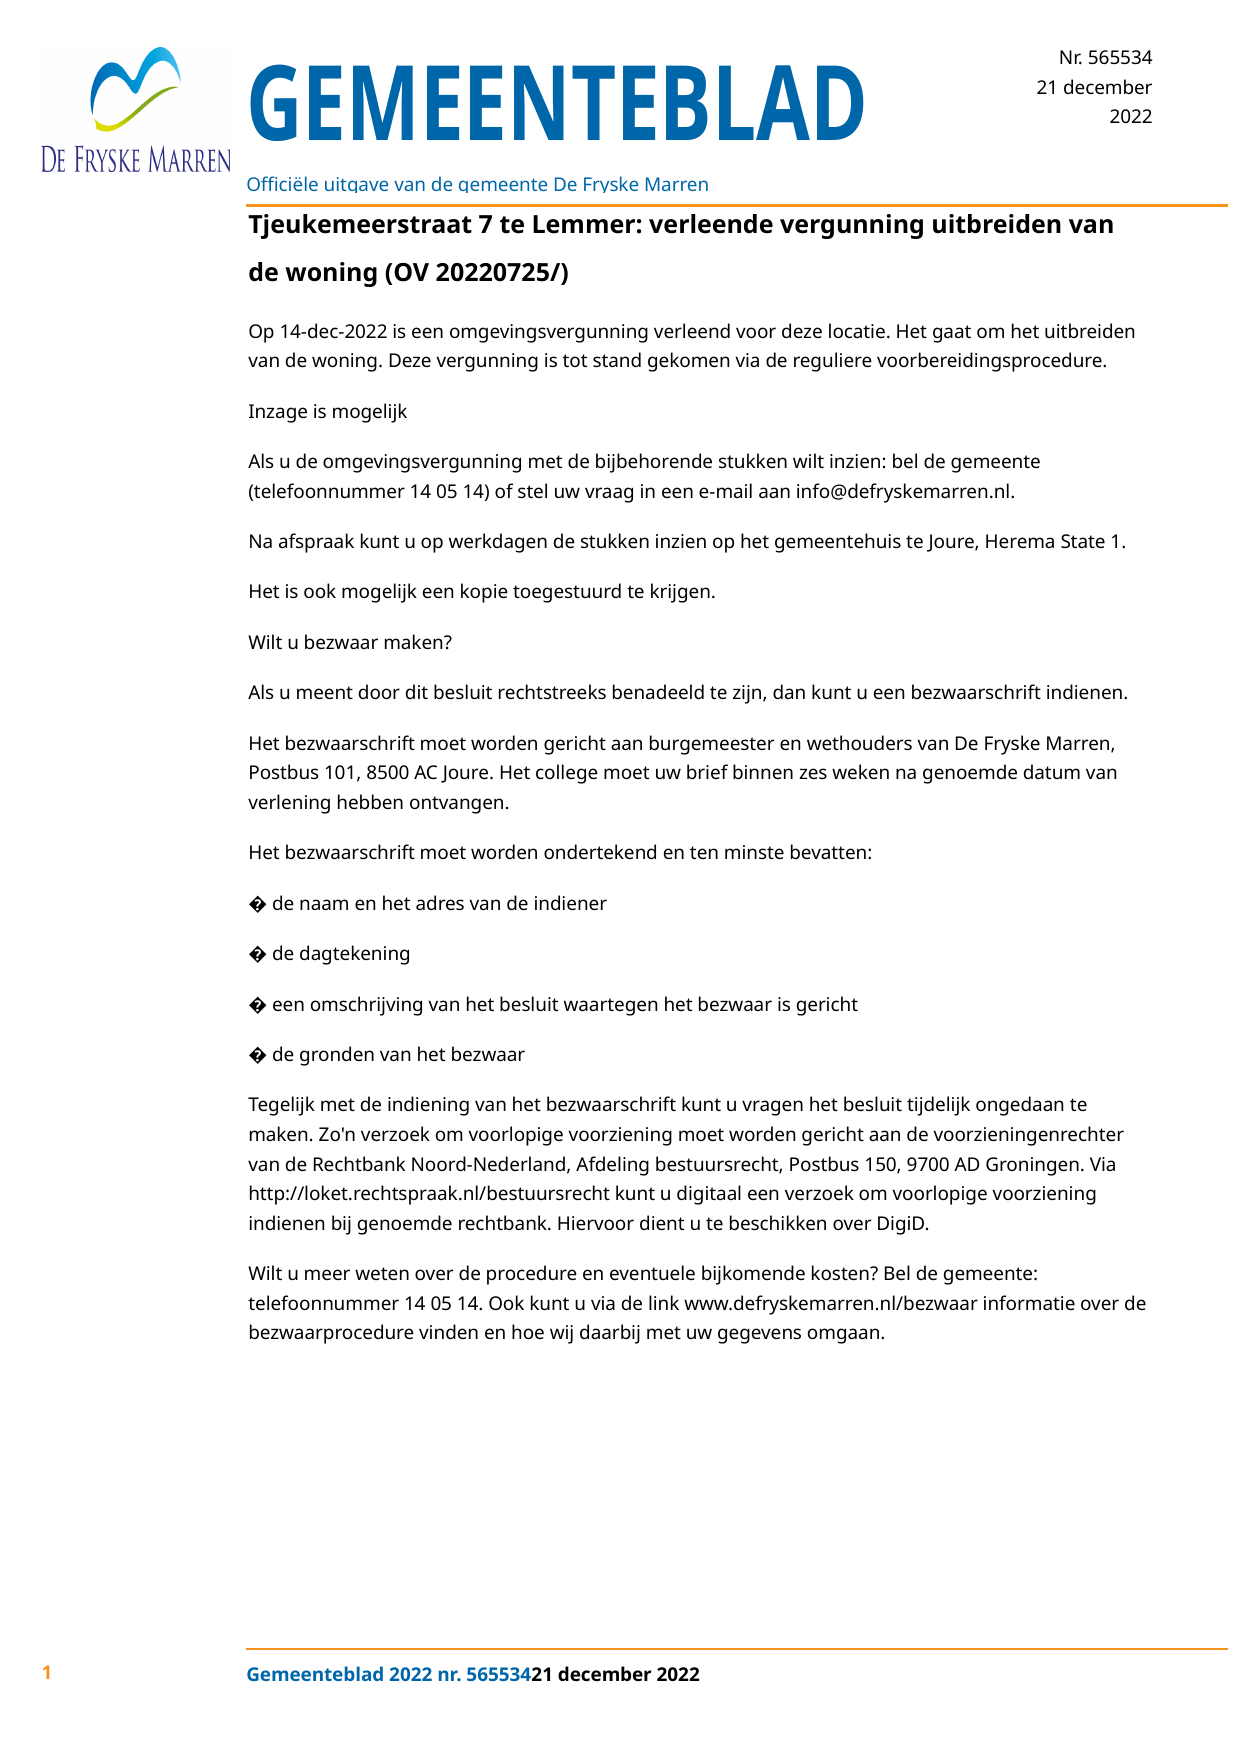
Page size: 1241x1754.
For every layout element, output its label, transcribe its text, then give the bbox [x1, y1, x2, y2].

text � de gronden van het bezwaar [248, 1041, 1152, 1067]
text � een omschrijving van het besluit waartegen het bezwaar is gericht [248, 991, 1152, 1017]
text Het is ook mogelijk een kopie toegestuurd te krijgen. [248, 579, 1152, 604]
text Wilt u meer weten over de procedure en eventuele bijkomende kosten? Bel de gemeente: telefoonnummer 14 05 14. Ook kunt u via de link www.defryskemarren.nl/bezwaar informatie over de bezwaarprocedure vinden en hoe wij daarbij met uw gegevens omgaan. [248, 1260, 1152, 1345]
text Na afspraak kunt u op werkdagen de stukken inzien op het gemeentehuis te Joure, Herema State 1. [248, 528, 1152, 554]
text Tegelijk met de indiening van het bezwaarschrift kunt u vragen het besluit tijdelijk ongedaan te maken. Zo'n verzoek om voorlopige voorziening moet worden gericht aan de voorzieningenrechter van de Rechtbank Noord-Nederland, Afdeling bestuursrecht, Postbus 150, 9700 AD Groningen. Via http://loket.rechtspraak.nl/bestuursrecht kunt u digitaal een verzoek om voorlopige voorziening indienen bij genoemde rechtbank. Hiervoor dient u te beschikken over DigiD. [248, 1092, 1152, 1236]
text Als u de omgevingsvergunning met de bijbehorende stukken wilt inzien: bel de gemeente (telefoonnummer 14 05 14) of stel uw vraag in een e-mail aan info@defryskemarren.nl. [248, 448, 1152, 504]
text Het bezwaarschrift moet worden ondertekend en ten minste bevatten: [248, 839, 1152, 865]
text Het bezwaarschrift moet worden gericht aan burgemeester en wethouders van De Fryske Marren, Postbus 101, 8500 AC Joure. Het college moet uw brief binnen zes weken na genoemde datum van verlening hebben ontvangen. [248, 730, 1152, 815]
text Inzage is mogelijk [248, 398, 1152, 424]
text Wilt u bezwaar maken? [248, 629, 1152, 655]
text � de dagtekening [248, 940, 1152, 966]
picture [41, 47, 231, 172]
text � de naam en het adres van de indiener [248, 890, 1152, 916]
text Op 14-dec-2022 is een omgevingsvergunning verleend voor deze locatie. Het gaat om het uitbreiden van de woning. Deze vergunning is tot stand gekomen via de reguliere voorbereidingsprocedure. [248, 318, 1152, 373]
text Als u meent door dit besluit rechtstreeks benadeeld te zijn, dan kunt u een bezwaarschrift indienen. [248, 679, 1152, 705]
text Tjeukemeerstraat 7 te Lemmer: verleende vergunning uitbreiden van de woning (OV 20220725/) [248, 207, 1152, 288]
